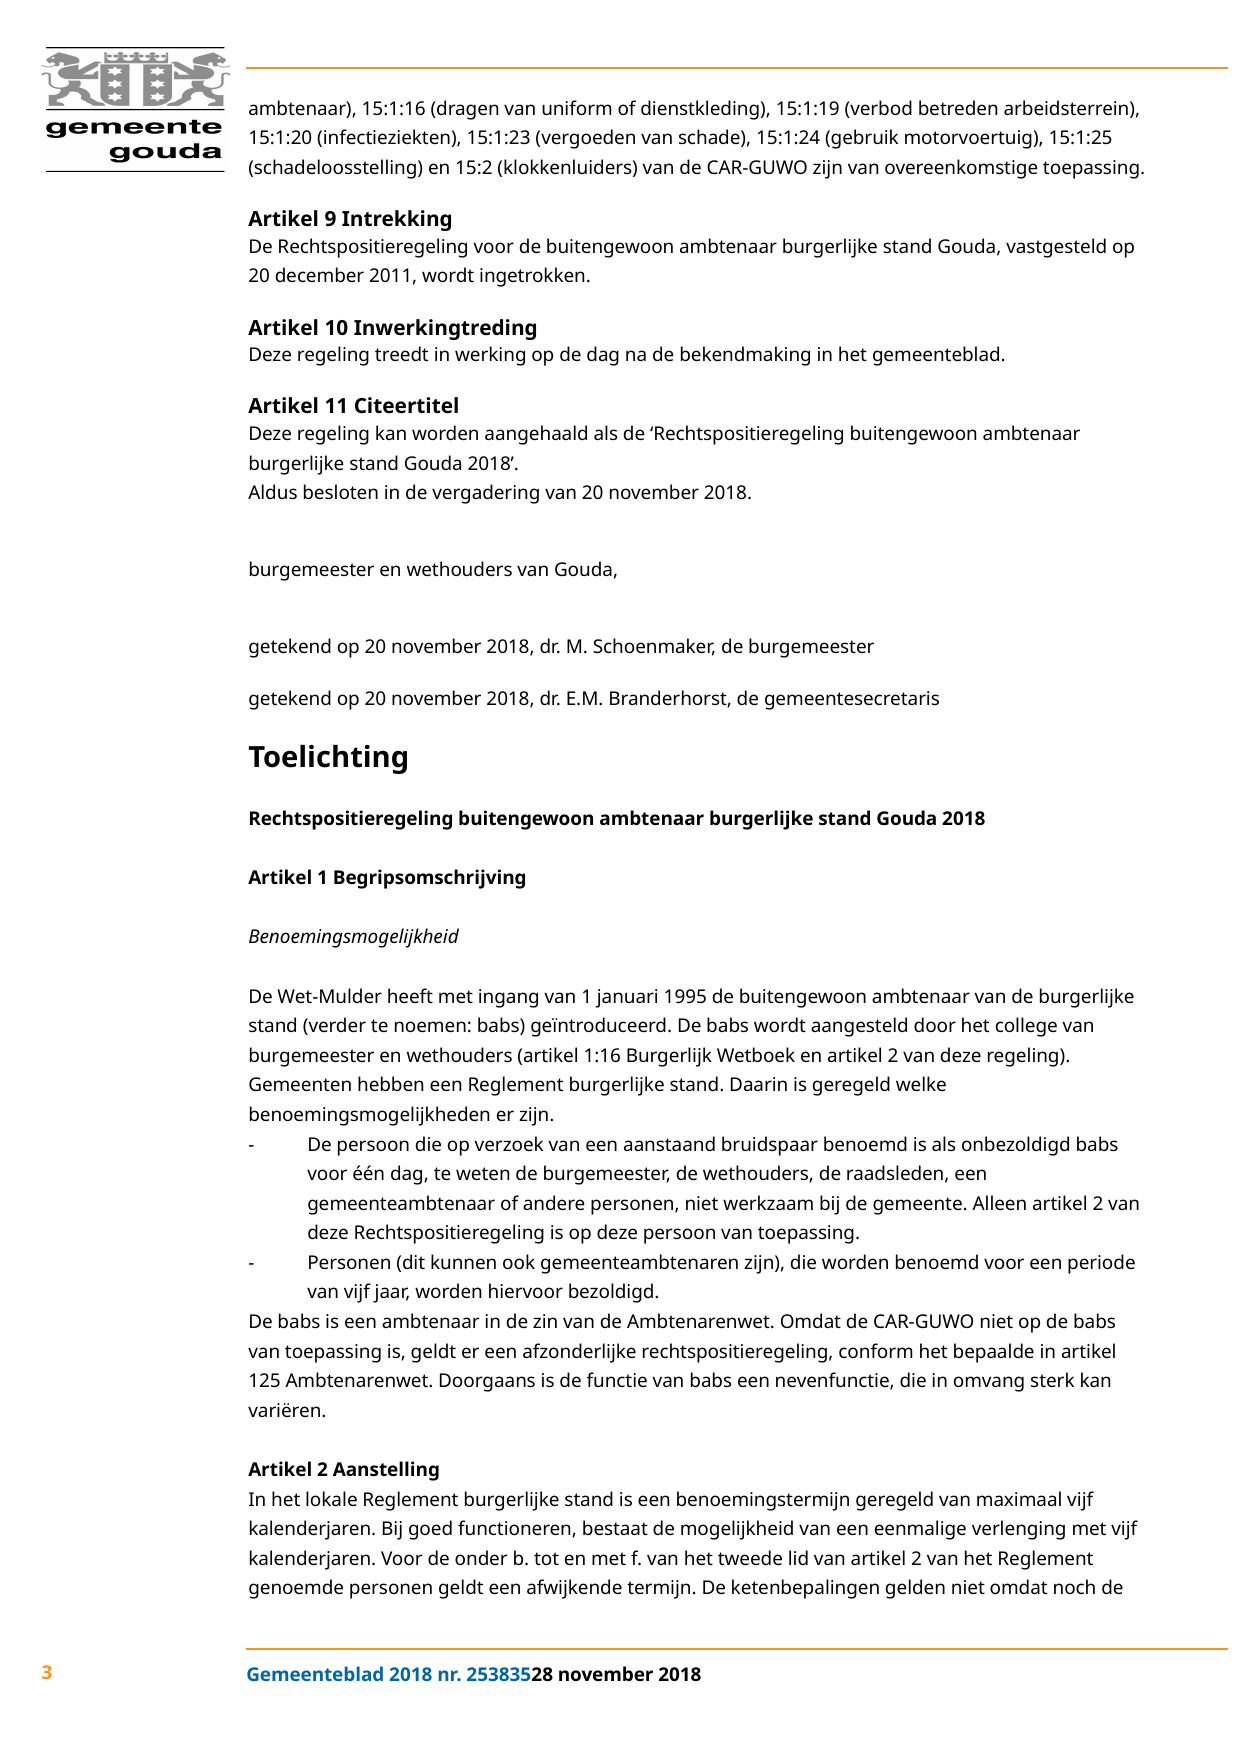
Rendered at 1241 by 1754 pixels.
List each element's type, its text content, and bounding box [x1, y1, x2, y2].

text ambtenaar), 15:1:16 (dragen van uniform of dienstkleding), 15:1:19 (verbod betreden arbeidsterrein), 15:1:20 (infectieziekten), 15:1:23 (vergoeden van schade), 15:1:24 (gebruik motorvoertuig), 15:1:25 (schadeloosstelling) en 15:2 (klokkenluiders) van de CAR-GUWO zijn van overeenkomstige toepassing. [248, 95, 1152, 180]
text Artikel 1 Begripsomschrijving [248, 864, 1152, 890]
text Aldus besloten in de vergadering van 20 november 2018. [248, 479, 1152, 505]
text De Wet-Mulder heeft met ingang van 1 januari 1995 de buitengewoon ambtenaar van de burgerlijke stand (verder te noemen: babs) geïntroduceerd. De babs wordt aangesteld door het college van burgemeester en wethouders (artikel 1:16 Burgerlijk Wetboek en artikel 2 van deze regeling). Gemeenten hebben een Reglement burgerlijke stand. Daarin is geregeld welke benoemingsmogelijkheden er zijn. [248, 983, 1152, 1127]
text Artikel 2 Aanstelling [248, 1456, 1152, 1482]
text Rechtspositieregeling buitengewoon ambtenaar burgerlijke stand Gouda 2018 [248, 805, 1152, 831]
text De Rechtspositieregeling voor de buitengewoon ambtenaar burgerlijke stand Gouda, vastgesteld op 20 december 2011, wordt ingetrokken. [248, 233, 1152, 288]
text Artikel 11 Citeertitel [248, 392, 1152, 420]
text burgemeester en wethouders van Gouda, [248, 556, 1152, 582]
text Benoemingsmogelijkheid [248, 924, 1152, 949]
text De babs is een ambtenaar in de zin van de Ambtenarenwet. Omdat de CAR-GUWO niet op de babs van toepassing is, geldt er een afzonderlijke rechtspositieregeling, conform het bepaalde in artikel 125 Ambtenarenwet. Doorgaans is de functie van babs een nevenfunctie, die in omvang sterk kan variëren. [248, 1308, 1152, 1423]
text Deze regeling kan worden aangehaald als de ‘Rechtspositieregeling buitengewoon ambtenaar burgerlijke stand Gouda 2018’. [248, 420, 1152, 475]
list Personen (dit kunnen ook gemeenteambtenaren zijn), die worden benoemd voor een periode van vijf jaar, worden hiervoor bezoldigd. [248, 1249, 1152, 1304]
list De persoon die op verzoek van een aanstaand bruidspaar benoemd is als onbezoldigd babs voor één dag, te weten de burgemeester, de wethouders, de raadsleden, een gemeenteambtenaar of andere personen, niet werkzaam bij de gemeente. Alleen artikel 2 van deze Rechtspositieregeling is op deze persoon van toepassing. [248, 1131, 1152, 1245]
text getekend op 20 november 2018, dr. E.M. Branderhorst, de gemeentesecretaris [248, 685, 1152, 711]
text Deze regeling treedt in werking op de dag na de bekendmaking in het gemeenteblad. [248, 341, 1152, 367]
picture [41, 47, 231, 172]
text getekend op 20 november 2018, dr. M. Schoenmaker, de burgemeester [248, 634, 1152, 659]
text Artikel 9 Intrekking [248, 204, 1152, 233]
text In het lokale Reglement burgerlijke stand is een benoemingstermijn geregeld van maximaal vijf kalenderjaren. Bij goed functioneren, bestaat de mogelijkheid van een eenmalige verlenging met vijf kalenderjaren. Voor de onder b. tot en met f. van het tweede lid van artikel 2 van het Reglement genoemde personen geldt een afwijkende termijn. De ketenbepalingen gelden niet omdat noch de [248, 1486, 1152, 1600]
text Toelichting [248, 737, 1152, 776]
text Artikel 10 Inwerkingtreding [248, 313, 1152, 341]
